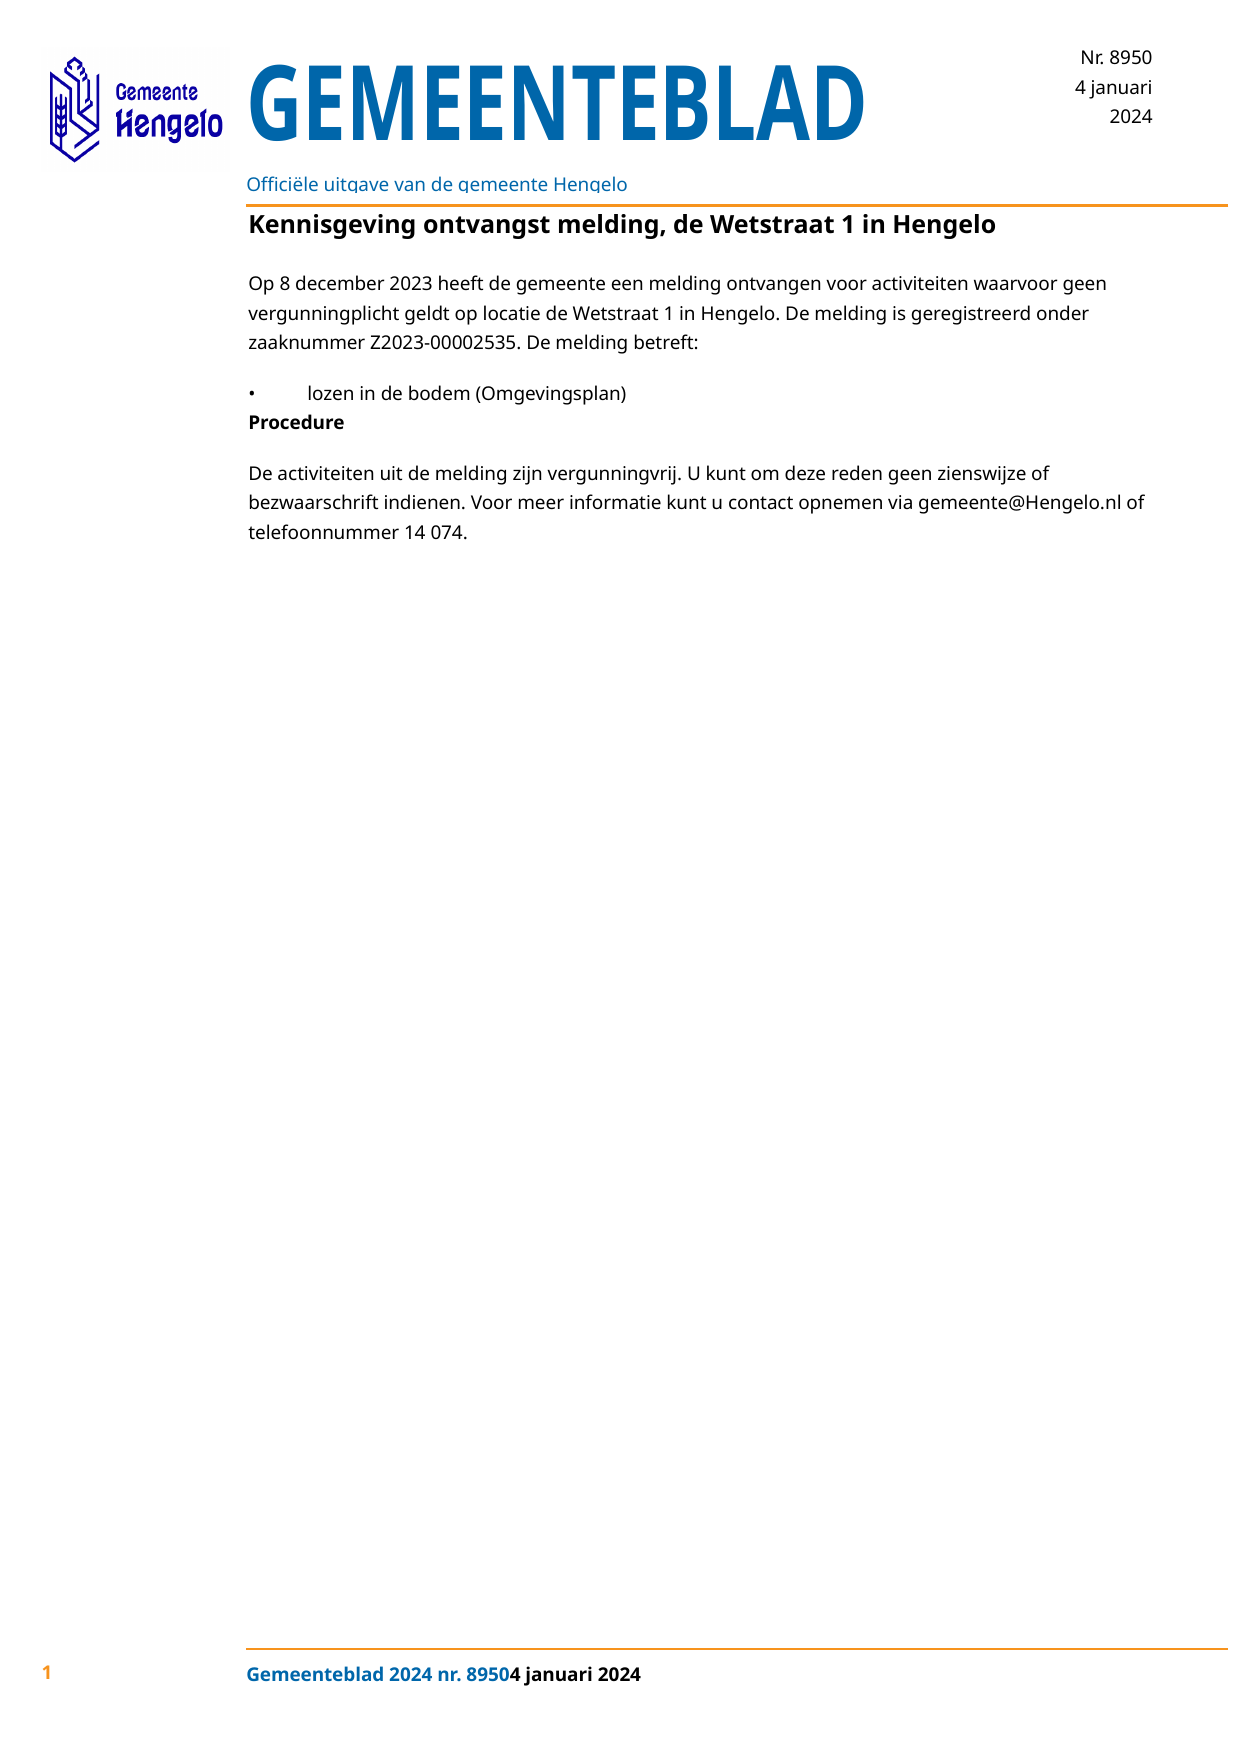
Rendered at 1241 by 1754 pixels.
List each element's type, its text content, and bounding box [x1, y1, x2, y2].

picture [41, 47, 231, 172]
text De activiteiten uit de melding zijn vergunningvrij. U kunt om deze reden geen zienswijze of bezwaarschrift indienen. Voor meer informatie kunt u contact opnemen via gemeente@Hengelo.nl of telefoonnummer 14 074. [248, 460, 1152, 545]
text Op 8 december 2023 heeft de gemeente een melding ontvangen voor activiteiten waarvoor geen vergunningplicht geldt op locatie de Wetstraat 1 in Hengelo. De melding is geregistreerd onder zaaknummer Z2023-00002535. De melding betreft: [248, 270, 1152, 355]
text Procedure [248, 409, 1152, 435]
list lozen in de bodem (Omgevingsplan) [248, 380, 1152, 406]
text Kennisgeving ontvangst melding, de Wetstraat 1 in Hengelo [248, 207, 1152, 241]
